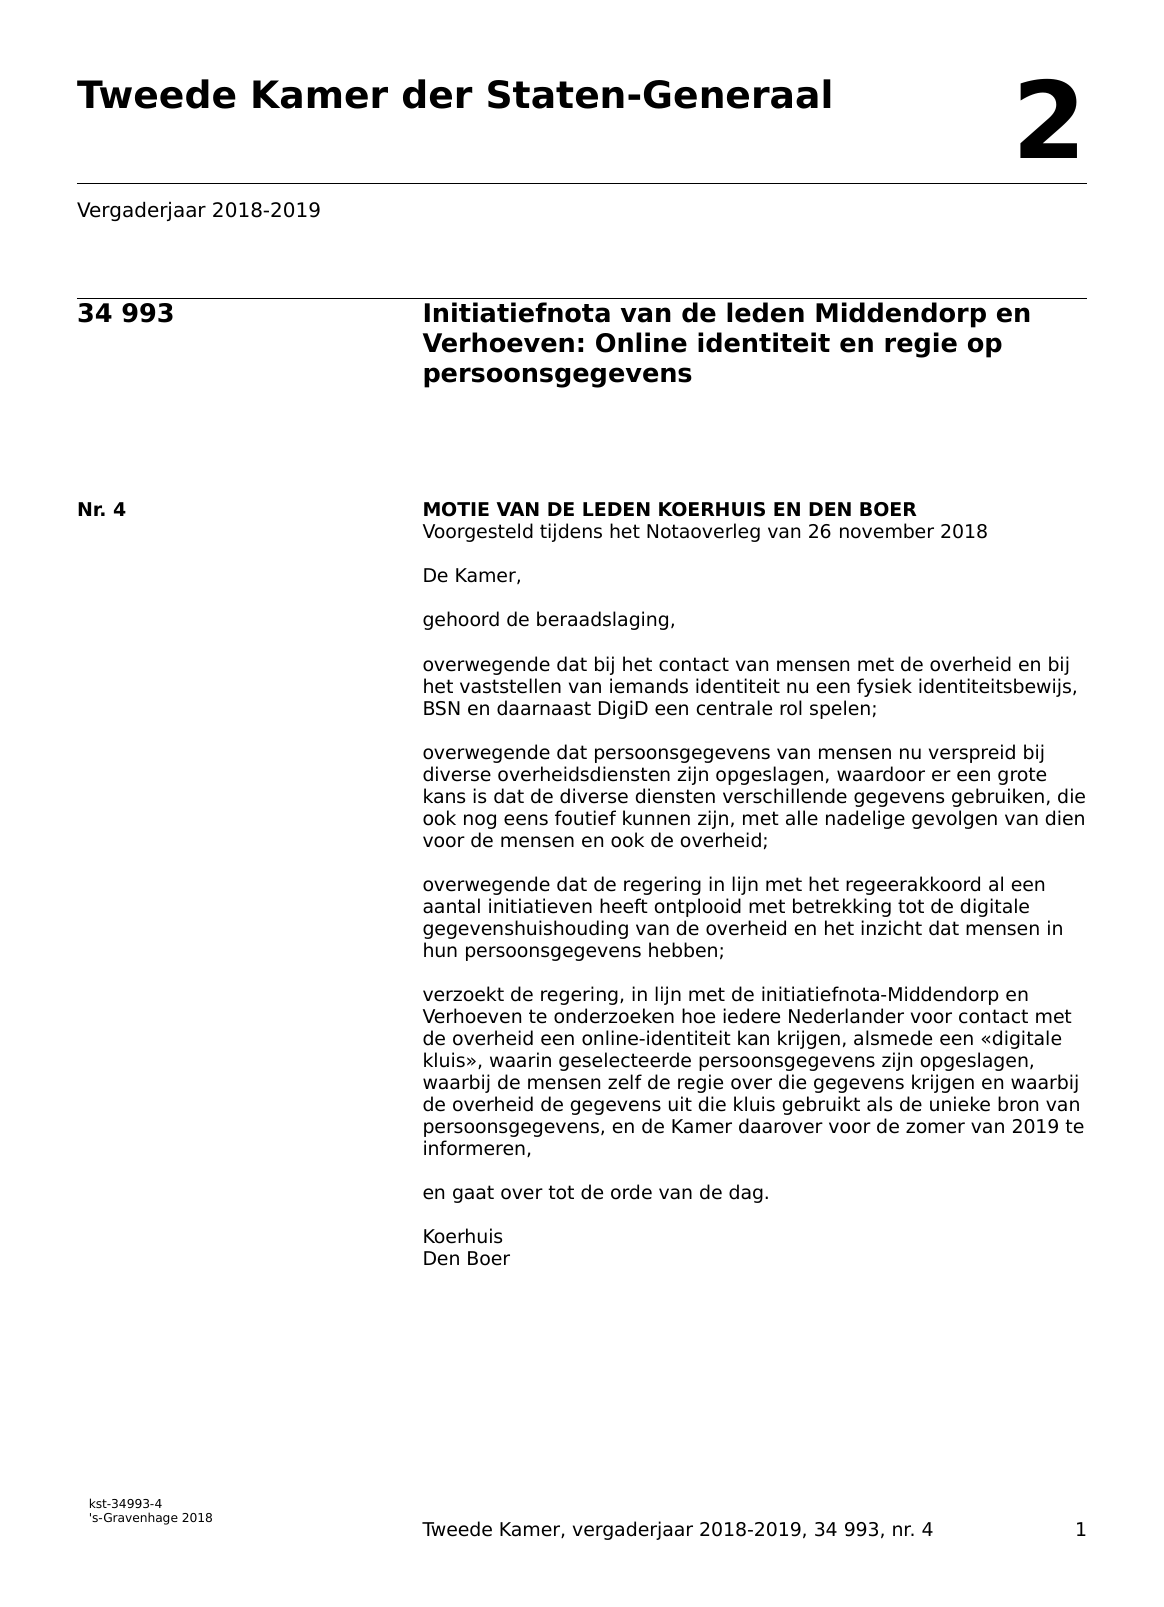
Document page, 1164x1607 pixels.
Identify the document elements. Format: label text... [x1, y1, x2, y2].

subtitle 34 993 Initiatiefnota van de leden Middendorp en Verhoeven: Online identiteit en regie op persoonsgegevens [77, 299, 1087, 388]
text gehoord de beraadslaging, [422, 609, 1087, 631]
table_header 2 [886, 59, 1087, 183]
text De Kamer, [422, 565, 1087, 587]
text overwegende dat de regering in lijn met het regeerakkoord al een aantal initiatieven heeft ontplooid met betrekking tot de digitale gegevenshuishouding van de overheid en het inzicht dat mensen in hun persoonsgegevens hebben; [422, 874, 1087, 962]
text 's-Gravenhage 2018 [88, 1511, 323, 1525]
subtitle Nr. 4 MOTIE VAN DE LEDEN KOERHUIS EN DEN BOER [77, 499, 1087, 521]
text overwegende dat persoonsgegevens van mensen nu verspreid bij diverse overheidsdiensten zijn opgeslagen, waardoor er een grote kans is dat de diverse diensten verschillende gegevens gebruiken, die ook nog eens foutief kunnen zijn, met alle nadelige gevolgen van dien voor de mensen en ook de overheid; [422, 742, 1087, 852]
text Den Boer [422, 1248, 1087, 1270]
text Voorgesteld tijdens het Notaoverleg van 26 november 2018 [422, 521, 1087, 543]
text Koerhuis [422, 1226, 1087, 1248]
text overwegende dat bij het contact van mensen met de overheid en bij het vaststellen van iemands identiteit nu een fysiek identiteitsbewijs, BSN en daarnaast DigiD een centrale rol spelen; [422, 653, 1087, 719]
table_cell Vergaderjaar 2018-2019 [77, 184, 1087, 298]
text en gaat over tot de orde van de dag. [422, 1182, 1087, 1204]
text kst-34993-4 [88, 1497, 323, 1511]
table_header Tweede Kamer der Staten-Generaal [77, 59, 886, 183]
text verzoekt de regering, in lijn met de initiatiefnota-Middendorp en Verhoeven te onderzoeken hoe iedere Nederlander voor contact met de overheid een online-identiteit kan krijgen, alsmede een «digitale kluis», waarin geselecteerde persoonsgegevens zijn opgeslagen, waarbij de mensen zelf de regie over die gegevens krijgen en waarbij de overheid de gegevens uit die kluis gebruikt als de unieke bron van persoonsgegevens, en de Kamer daarover voor de zomer van 2019 te informeren, [422, 984, 1087, 1160]
